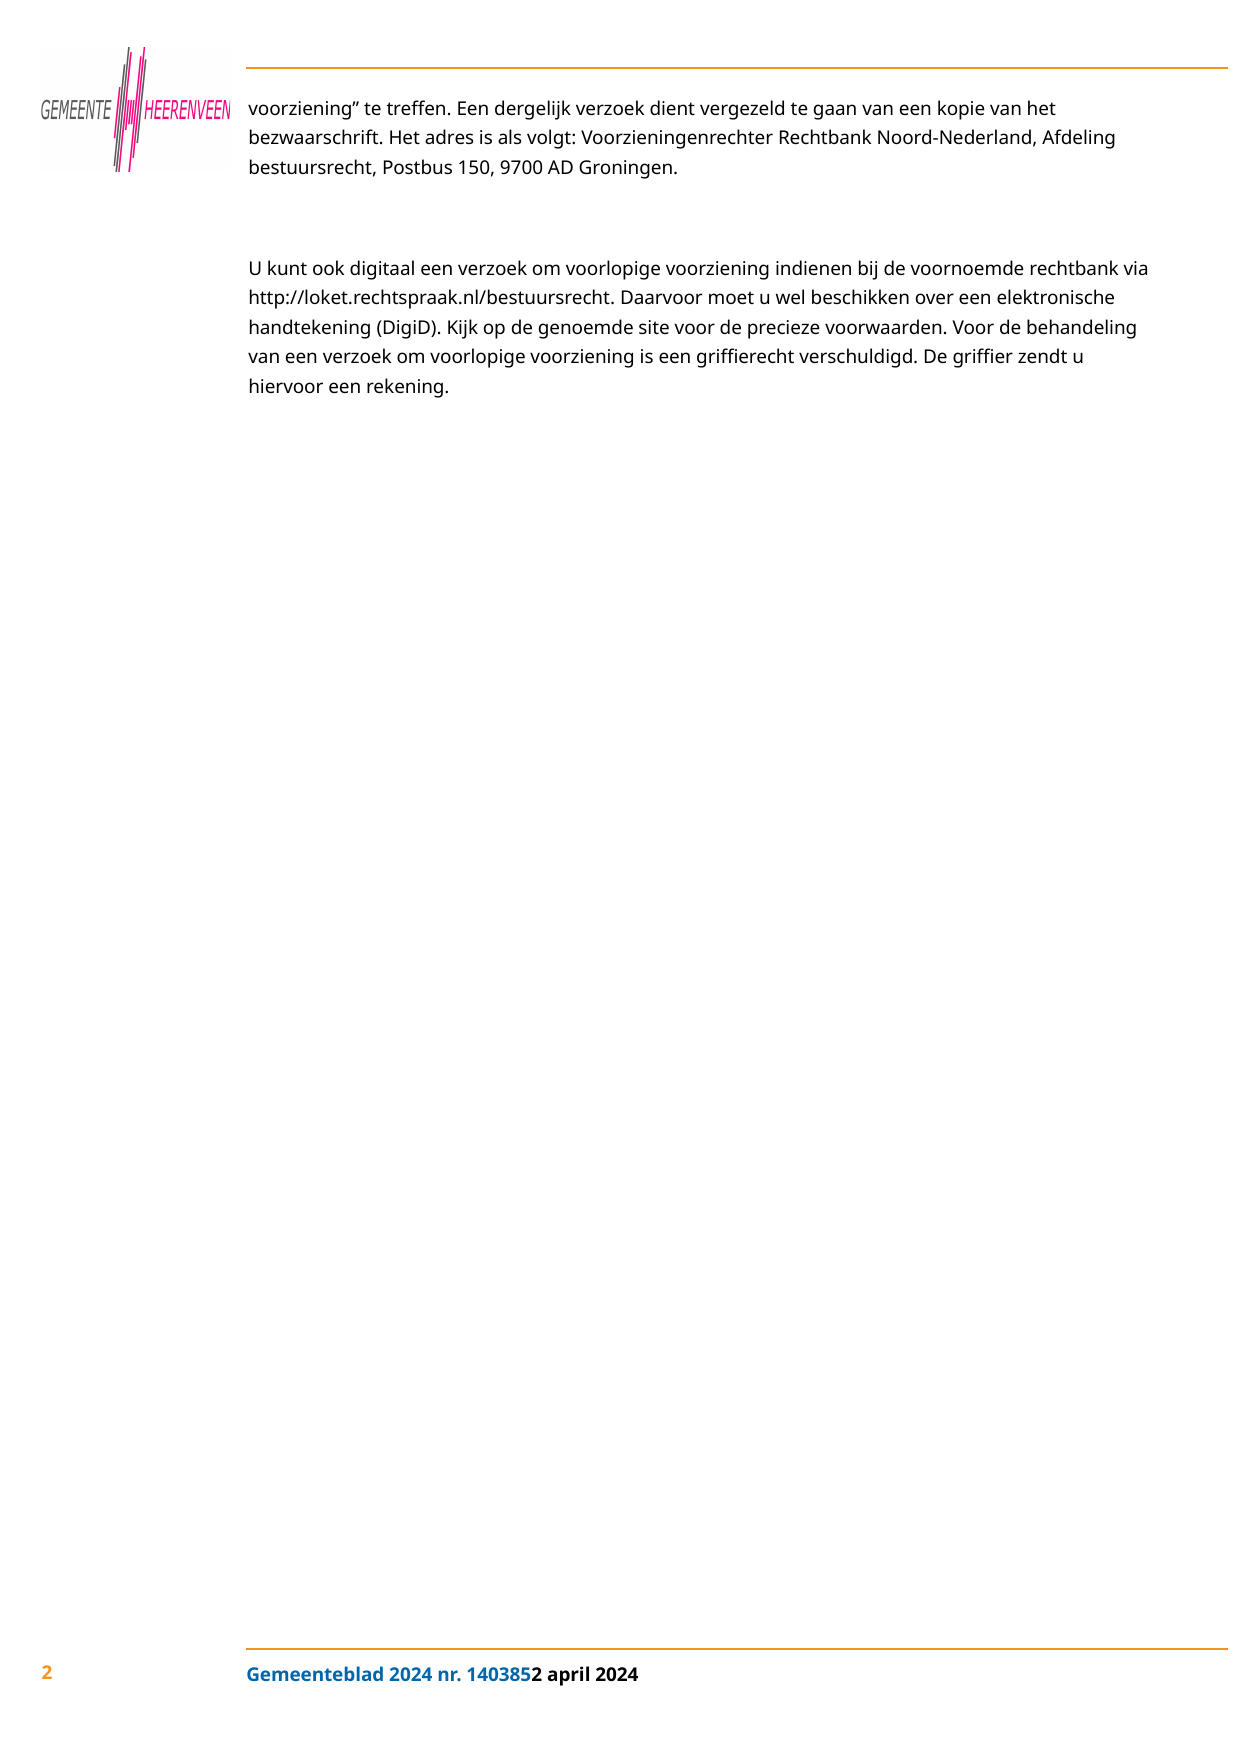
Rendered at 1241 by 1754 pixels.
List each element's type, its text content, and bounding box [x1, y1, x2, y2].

text U kunt ook digitaal een verzoek om voorlopige voorziening indienen bij de voornoemde rechtbank via http://loket.rechtspraak.nl/bestuursrecht. Daarvoor moet u wel beschikken over een elektronische handtekening (DigiD). Kijk op de genoemde site voor de precieze voorwaarden. Voor de behandeling van een verzoek om voorlopige voorziening is een griffierecht verschuldigd. De griffier zendt u hiervoor een rekening. [248, 255, 1152, 399]
picture [41, 47, 231, 172]
text voorziening” te treffen. Een dergelijk verzoek dient vergezeld te gaan van een kopie van het bezwaarschrift. Het adres is als volgt: Voorzieningenrechter Rechtbank Noord-Nederland, Afdeling bestuursrecht, Postbus 150, 9700 AD Groningen. [248, 95, 1152, 180]
